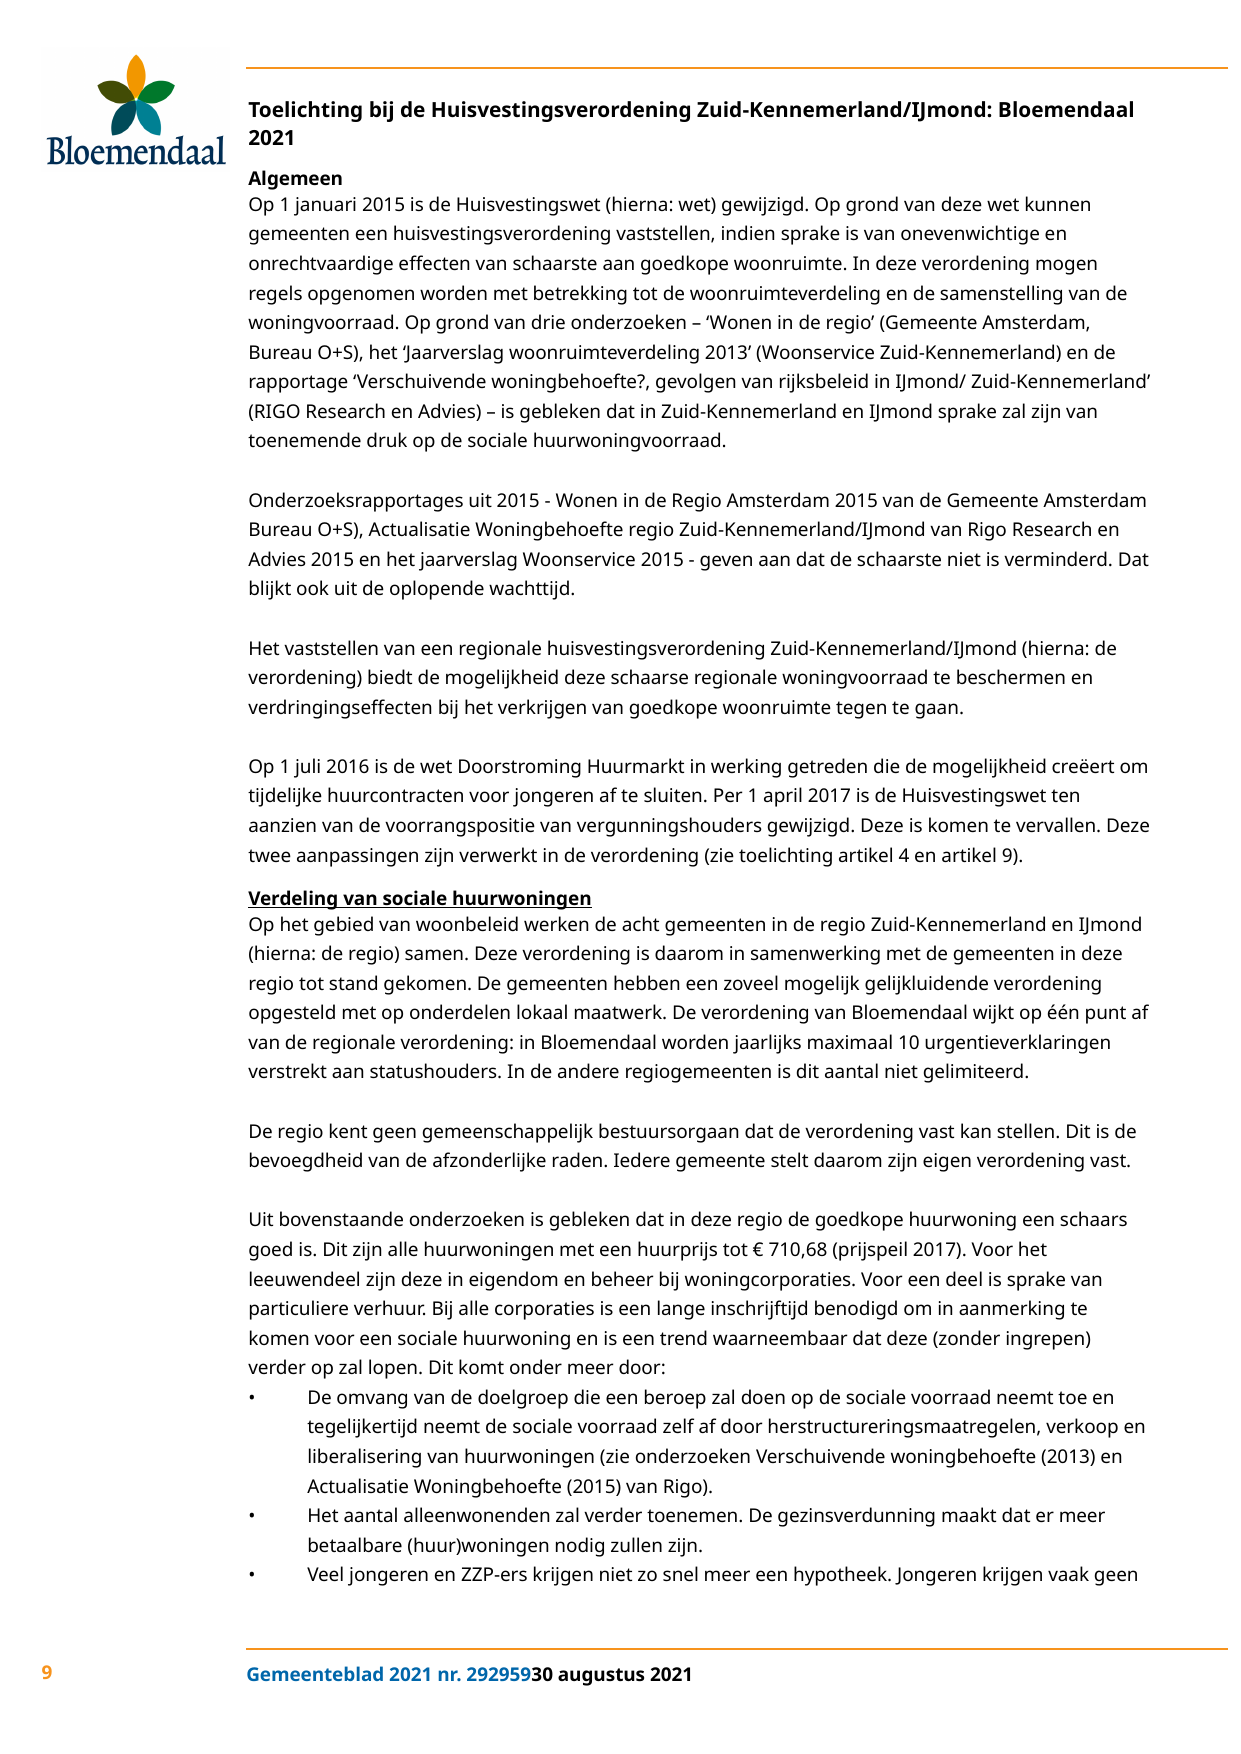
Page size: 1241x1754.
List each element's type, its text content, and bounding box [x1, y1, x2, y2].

text Toelichting bij de Huisvestingsverordening Zuid-Kennemerland/IJmond: Bloemendaal 2021 [248, 95, 1152, 152]
text Uit bovenstaande onderzoeken is gebleken dat in deze regio de goedkope huurwoning een schaars goed is. Dit zijn alle huurwoningen met een huurprijs tot € 710,68 (prijspeil 2017). Voor het leeuwendeel zijn deze in eigendom en beheer bij woningcorporaties. Voor een deel is sprake van particuliere verhuur. Bij alle corporaties is een lange inschrijftijd benodigd om in aanmerking te komen voor een sociale huurwoning en is een trend waarneembaar dat deze (zonder ingrepen) verder op zal lopen. Dit komt onder meer door: [248, 1207, 1152, 1380]
text Algemeen [248, 165, 1152, 191]
picture [41, 47, 231, 172]
text De regio kent geen gemeenschappelijk bestuursorgaan dat de verordening vast kan stellen. Dit is de bevoegdheid van de afzonderlijke raden. Iedere gemeente stelt daarom zijn eigen verordening vast. [248, 1118, 1152, 1173]
list Het aantal alleenwonenden zal verder toenemen. De gezinsverdunning maakt dat er meer betaalbare (huur)woningen nodig zullen zijn. [248, 1502, 1152, 1558]
list Veel jongeren en ZZP-ers krijgen niet zo snel meer een hypotheek. Jongeren krijgen vaak geen [248, 1562, 1152, 1587]
text Onderzoeksrapportages uit 2015 - Wonen in de Regio Amsterdam 2015 van de Gemeente Amsterdam Bureau O+S), Actualisatie Woningbehoefte regio Zuid-Kennemerland/IJmond van Rigo Research en Advies 2015 en het jaarverslag Woonservice 2015 - geven aan dat de schaarste niet is verminderd. Dat blijkt ook uit de oplopende wachttijd. [248, 487, 1152, 601]
text Op 1 januari 2015 is de Huisvestingswet (hierna: wet) gewijzigd. Op grond van deze wet kunnen gemeenten een huisvestingsverordening vaststellen, indien sprake is van onevenwichtige en onrechtvaardige effecten van schaarste aan goedkope woonruimte. In deze verordening mogen regels opgenomen worden met betrekking tot de woonruimteverdeling en de samenstelling van de woningvoorraad. Op grond van drie onderzoeken – ‘Wonen in de regio’ (Gemeente Amsterdam, Bureau O+S), het ‘Jaarverslag woonruimteverdeling 2013’ (Woonservice Zuid-Kennemerland) en de rapportage ‘Verschuivende woningbehoefte?, gevolgen van rijksbeleid in IJmond/ Zuid-Kennemerland’ (RIGO Research en Advies) – is gebleken dat in Zuid-Kennemerland en IJmond sprake zal zijn van toenemende druk op de sociale huurwoningvoorraad. [248, 191, 1152, 453]
text Verdeling van sociale huurwoningen [248, 885, 1152, 911]
text Op 1 juli 2016 is de wet Doorstroming Huurmarkt in werking getreden die de mogelijkheid creëert om tijdelijke huurcontracten voor jongeren af te sluiten. Per 1 april 2017 is de Huisvestingswet ten aanzien van de voorrangspositie van vergunningshouders gewijzigd. Deze is komen te vervallen. Deze twee aanpassingen zijn verwerkt in de verordening (zie toelichting artikel 4 en artikel 9). [248, 753, 1152, 868]
list De omvang van de doelgroep die een beroep zal doen op de sociale voorraad neemt toe en tegelijkertijd neemt de sociale voorraad zelf af door herstructureringsmaatregelen, verkoop en liberalisering van huurwoningen (zie onderzoeken Verschuivende woningbehoefte (2013) en Actualisatie Woningbehoefte (2015) van Rigo). [248, 1384, 1152, 1498]
text Het vaststellen van een regionale huisvestingsverordening Zuid-Kennemerland/IJmond (hierna: de verordening) biedt de mogelijkheid deze schaarse regionale woningvoorraad te beschermen en verdringingseffecten bij het verkrijgen van goedkope woonruimte tegen te gaan. [248, 635, 1152, 720]
text Op het gebied van woonbeleid werken de acht gemeenten in de regio Zuid-Kennemerland en IJmond (hierna: de regio) samen. Deze verordening is daarom in samenwerking met de gemeenten in deze regio tot stand gekomen. De gemeenten hebben een zoveel mogelijk gelijkluidende verordening opgesteld met op onderdelen lokaal maatwerk. De verordening van Bloemendaal wijkt op één punt af van de regionale verordening: in Bloemendaal worden jaarlijks maximaal 10 urgentieverklaringen verstrekt aan statushouders. In de andere regiogemeenten is dit aantal niet gelimiteerd. [248, 911, 1152, 1084]
